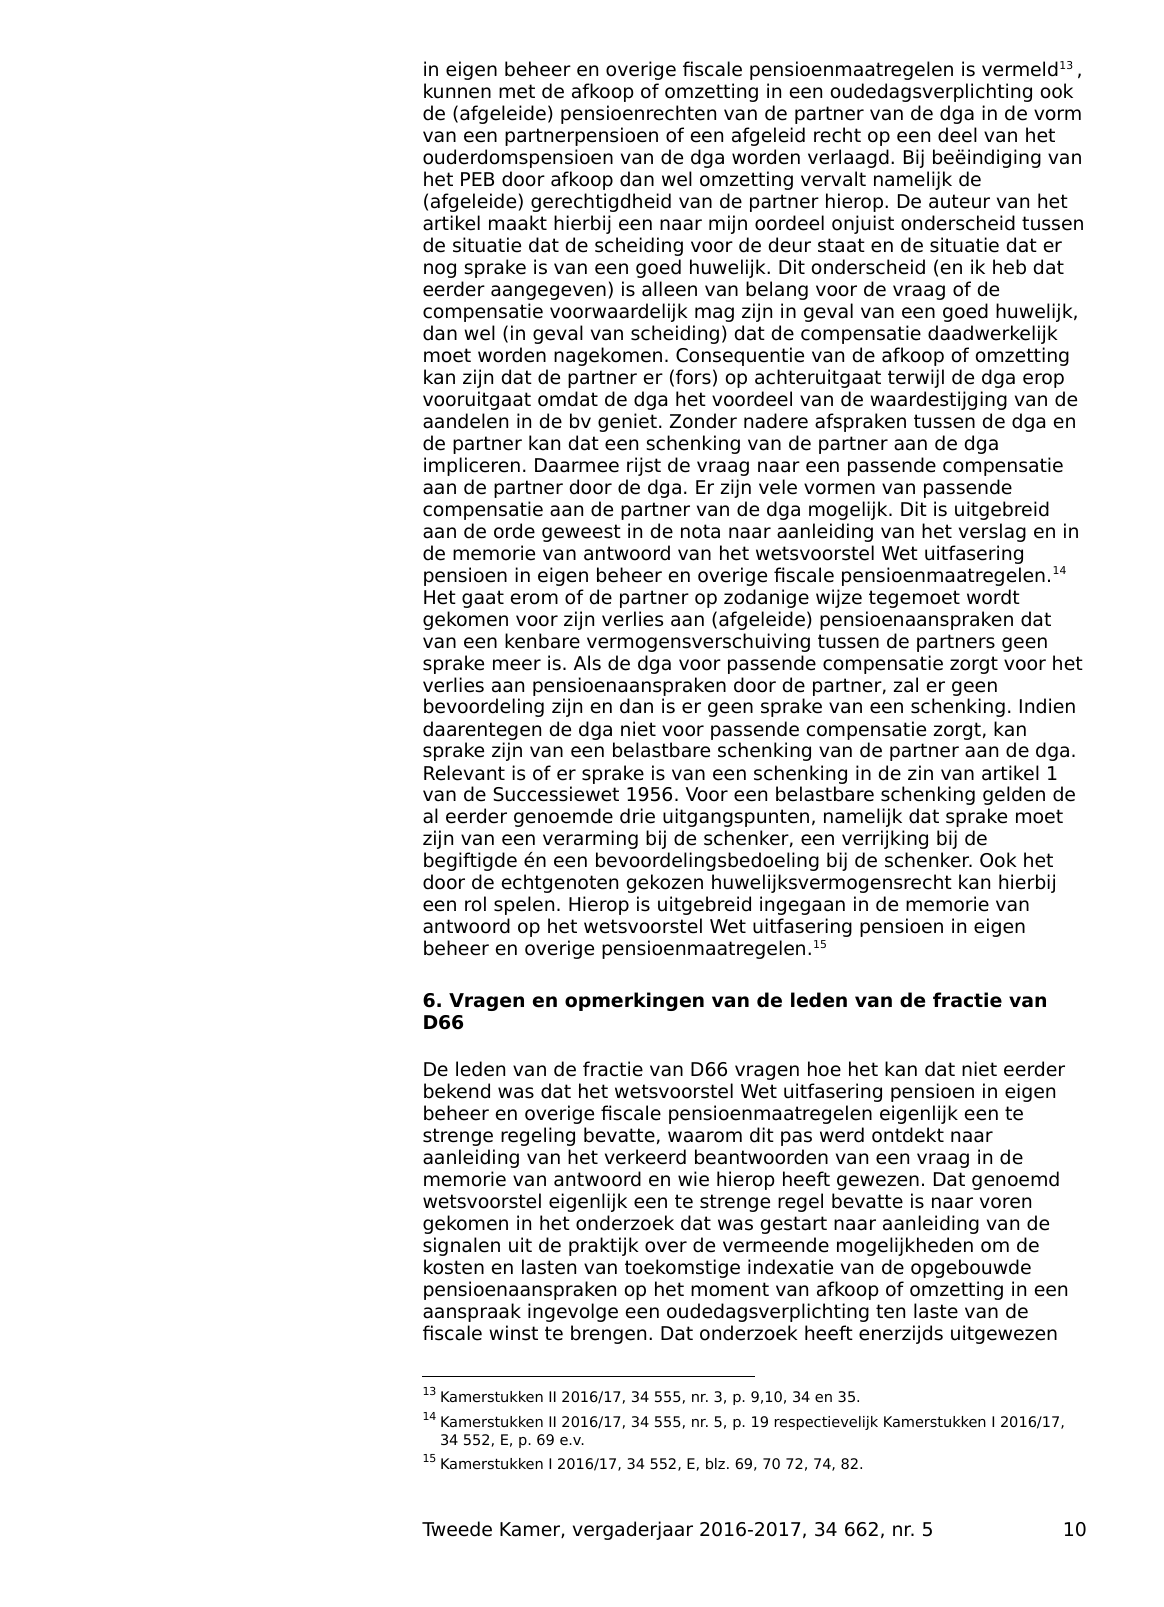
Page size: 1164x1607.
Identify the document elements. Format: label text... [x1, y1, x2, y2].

text Kamerstukken II 2016/17, 34 555, nr. 5, p. 19 respectievelijk Kamerstukken I 2016/17, 34 552, E, p. 69 e.v. [422, 1410, 1087, 1449]
text in eigen beheer en overige fiscale pensioenmaatregelen is vermeld, kunnen met de afkoop of omzetting in een oudedagsverplichting ook de (afgeleide) pensioenrechten van de partner van de dga in de vorm van een partnerpensioen of een afgeleid recht op een deel van het ouderdomspensioen van de dga worden verlaagd. Bij beëindiging van het PEB door afkoop dan wel omzetting vervalt namelijk de (afgeleide) gerechtigdheid van de partner hierop. De auteur van het artikel maakt hierbij een naar mijn oordeel onjuist onderscheid tussen de situatie dat de scheiding voor de deur staat en de situatie dat er nog sprake is van een goed huwelijk. Dit onderscheid (en ik heb dat eerder aangegeven) is alleen van belang voor de vraag of de compensatie voorwaardelijk mag zijn in geval van een goed huwelijk, dan wel (in geval van scheiding) dat de compensatie daadwerkelijk moet worden nagekomen. Consequentie van de afkoop of omzetting kan zijn dat de partner er (fors) op achteruitgaat terwijl de dga erop vooruitgaat omdat de dga het voordeel van de waardestijging van de aandelen in de bv geniet. Zonder nadere afspraken tussen de dga en de partner kan dat een schenking van de partner aan de dga impliceren. Daarmee rijst de vraag naar een passende compensatie aan de partner door de dga. Er zijn vele vormen van passende compensatie aan de partner van de dga mogelijk. Dit is uitgebreid aan de orde geweest in de nota naar aanleiding van het verslag en in de memorie van antwoord van het wetsvoorstel Wet uitfasering pensioen in eigen beheer en overige fiscale pensioenmaatregelen. Het gaat erom of de partner op zodanige wijze tegemoet wordt gekomen voor zijn verlies aan (afgeleide) pensioenaanspraken dat van een kenbare vermogensverschuiving tussen de partners geen sprake meer is. Als de dga voor passende compensatie zorgt voor het verlies aan pensioenaanspraken door de partner, zal er geen bevoordeling zijn en dan is er geen sprake van een schenking. Indien daarentegen de dga niet voor passende compensatie zorgt, kan sprake zijn van een belastbare schenking van de partner aan de dga. Relevant is of er sprake is van een schenking in de zin van artikel 1 van de Successiewet 1956. Voor een belastbare schenking gelden de al eerder genoemde drie uitgangspunten, namelijk dat sprake moet zijn van een verarming bij de schenker, een verrijking bij de begiftigde én een bevoordelingsbedoeling bij de schenker. Ook het door de echtgenoten gekozen huwelijksvermogensrecht kan hierbij een rol spelen. Hierop is uitgebreid ingegaan in de memorie van antwoord op het wetsvoorstel Wet uitfasering pensioen in eigen beheer en overige pensioenmaatregelen. [422, 59, 1087, 960]
subtitle 6. Vragen en opmerkingen van de leden van de fractie van D66 [422, 990, 1087, 1034]
text Kamerstukken II 2016/17, 34 555, nr. 3, p. 9,10, 34 en 35. [422, 1385, 1087, 1407]
text Kamerstukken I 2016/17, 34 552, E, blz. 69, 70 72, 74, 82. [422, 1452, 1087, 1474]
text De leden van de fractie van D66 vragen hoe het kan dat niet eerder bekend was dat het wetsvoorstel Wet uitfasering pensioen in eigen beheer en overige fiscale pensioenmaatregelen eigenlijk een te strenge regeling bevatte, waarom dit pas werd ontdekt naar aanleiding van het verkeerd beantwoorden van een vraag in de memorie van antwoord en wie hierop heeft gewezen. Dat genoemd wetsvoorstel eigenlijk een te strenge regel bevatte is naar voren gekomen in het onderzoek dat was gestart naar aanleiding van de signalen uit de praktijk over de vermeende mogelijkheden om de kosten en lasten van toekomstige indexatie van de opgebouwde pensioenaanspraken op het moment van afkoop of omzetting in een aanspraak ingevolge een oudedagsverplichting ten laste van de fiscale winst te brengen. Dat onderzoek heeft enerzijds uitgewezen [422, 1059, 1087, 1345]
